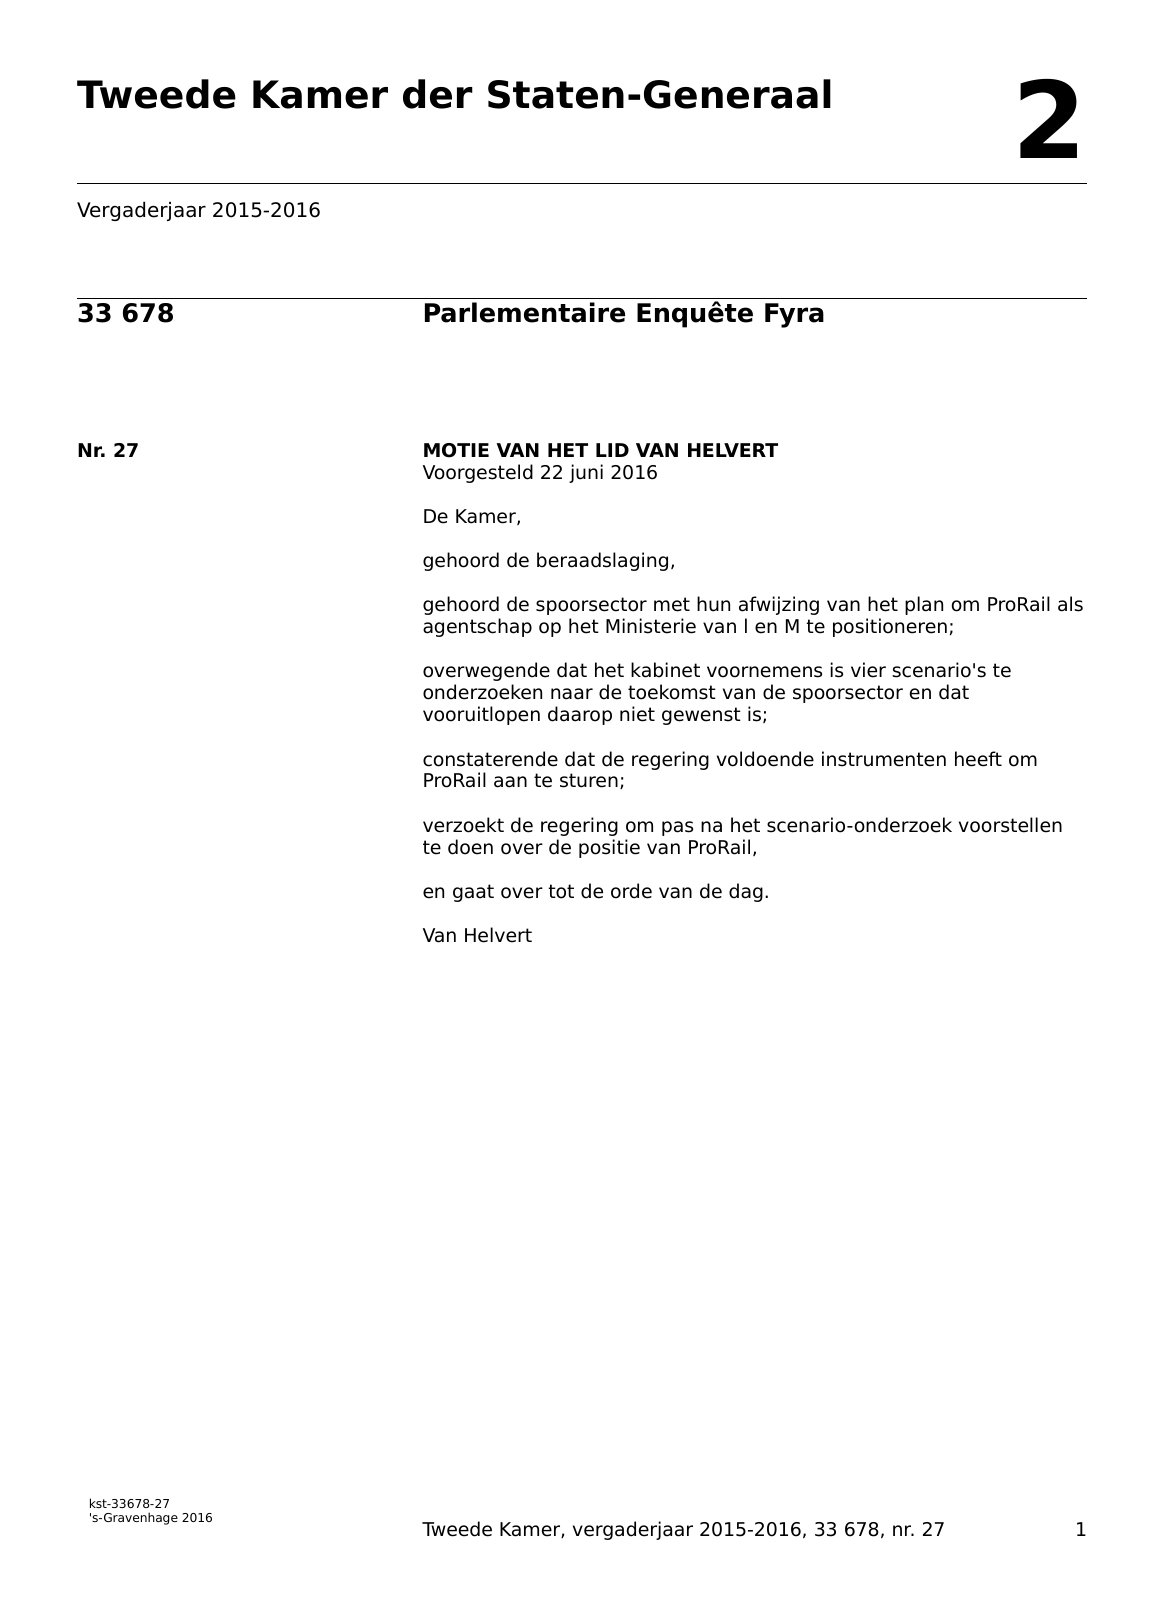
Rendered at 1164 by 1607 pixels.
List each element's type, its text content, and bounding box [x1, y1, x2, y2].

table_header Tweede Kamer der Staten-Generaal [77, 59, 886, 183]
text gehoord de spoorsector met hun afwijzing van het plan om ProRail als agentschap op het Ministerie van l en M te positioneren; [422, 594, 1087, 638]
text overwegende dat het kabinet voornemens is vier scenario's te onderzoeken naar de toekomst van de spoorsector en dat vooruitlopen daarop niet gewenst is; [422, 660, 1087, 726]
text De Kamer, [422, 506, 1087, 528]
text 's-Gravenhage 2016 [88, 1511, 323, 1525]
subtitle 33 678 Parlementaire Enquête Fyra [77, 299, 1087, 329]
text gehoord de beraadslaging, [422, 550, 1087, 572]
subtitle Nr. 27 MOTIE VAN HET LID VAN HELVERT [77, 440, 1087, 462]
text en gaat over tot de orde van de dag. [422, 881, 1087, 903]
text verzoekt de regering om pas na het scenario-onderzoek voorstellen te doen over de positie van ProRail, [422, 814, 1087, 858]
table_header 2 [886, 59, 1087, 183]
text Voorgesteld 22 juni 2016 [422, 462, 1087, 484]
text kst-33678-27 [88, 1497, 323, 1511]
text Van Helvert [422, 925, 1087, 947]
text constaterende dat de regering voldoende instrumenten heeft om ProRail aan te sturen; [422, 748, 1087, 792]
table_cell Vergaderjaar 2015-2016 [77, 184, 1087, 298]
